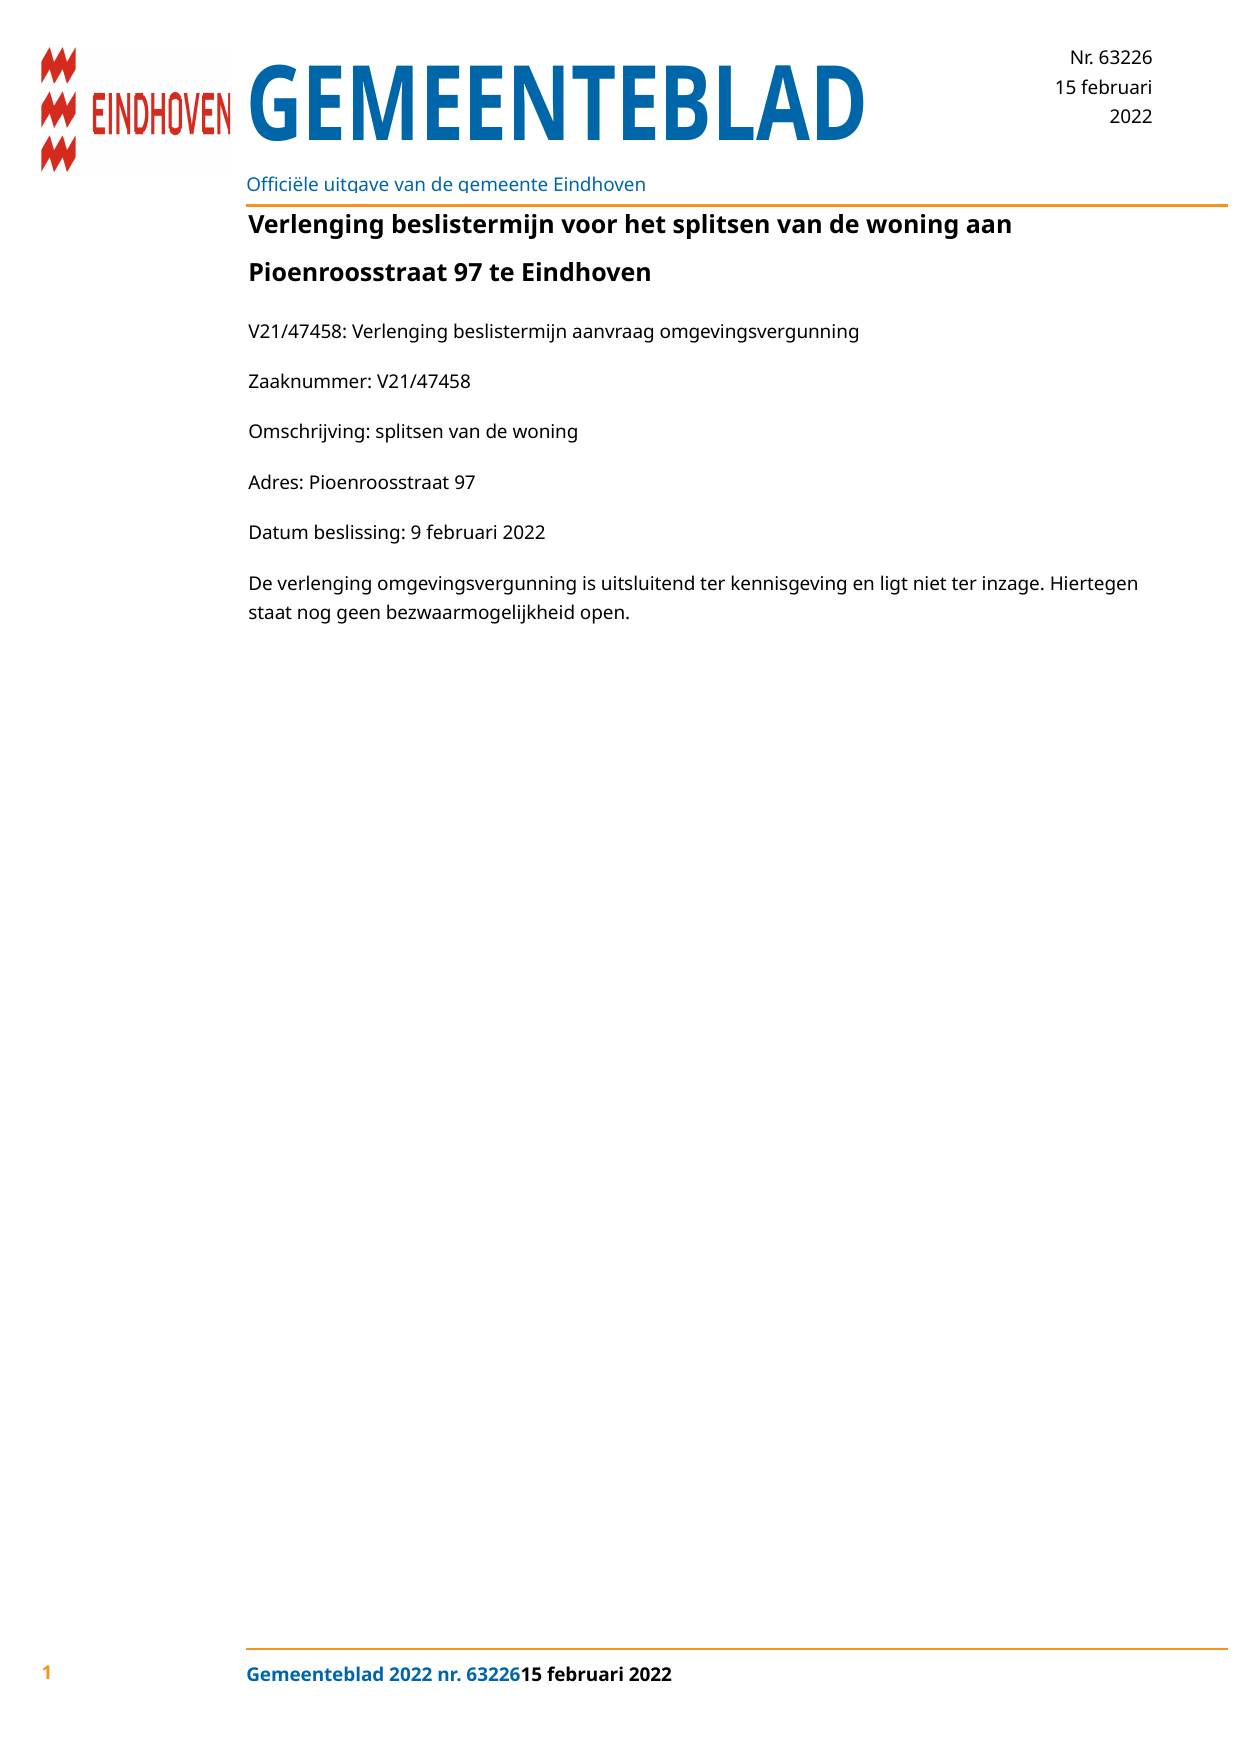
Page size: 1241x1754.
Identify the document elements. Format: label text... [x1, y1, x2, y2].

text De verlenging omgevingsvergunning is uitsluitend ter kennisgeving en ligt niet ter inzage. Hiertegen staat nog geen bezwaarmogelijkheid open. [248, 570, 1152, 625]
text Datum beslissing: 9 februari 2022 [248, 519, 1152, 545]
text Verlenging beslistermijn voor het splitsen van de woning aan Pioenroosstraat 97 te Eindhoven [248, 207, 1152, 288]
text Zaaknummer: V21/47458 [248, 368, 1152, 394]
text Adres: Pioenroosstraat 97 [248, 469, 1152, 495]
text Omschrijving: splitsen van de woning [248, 419, 1152, 444]
text V21/47458: Verlenging beslistermijn aanvraag omgevingsvergunning [248, 318, 1152, 344]
picture [41, 47, 231, 172]
